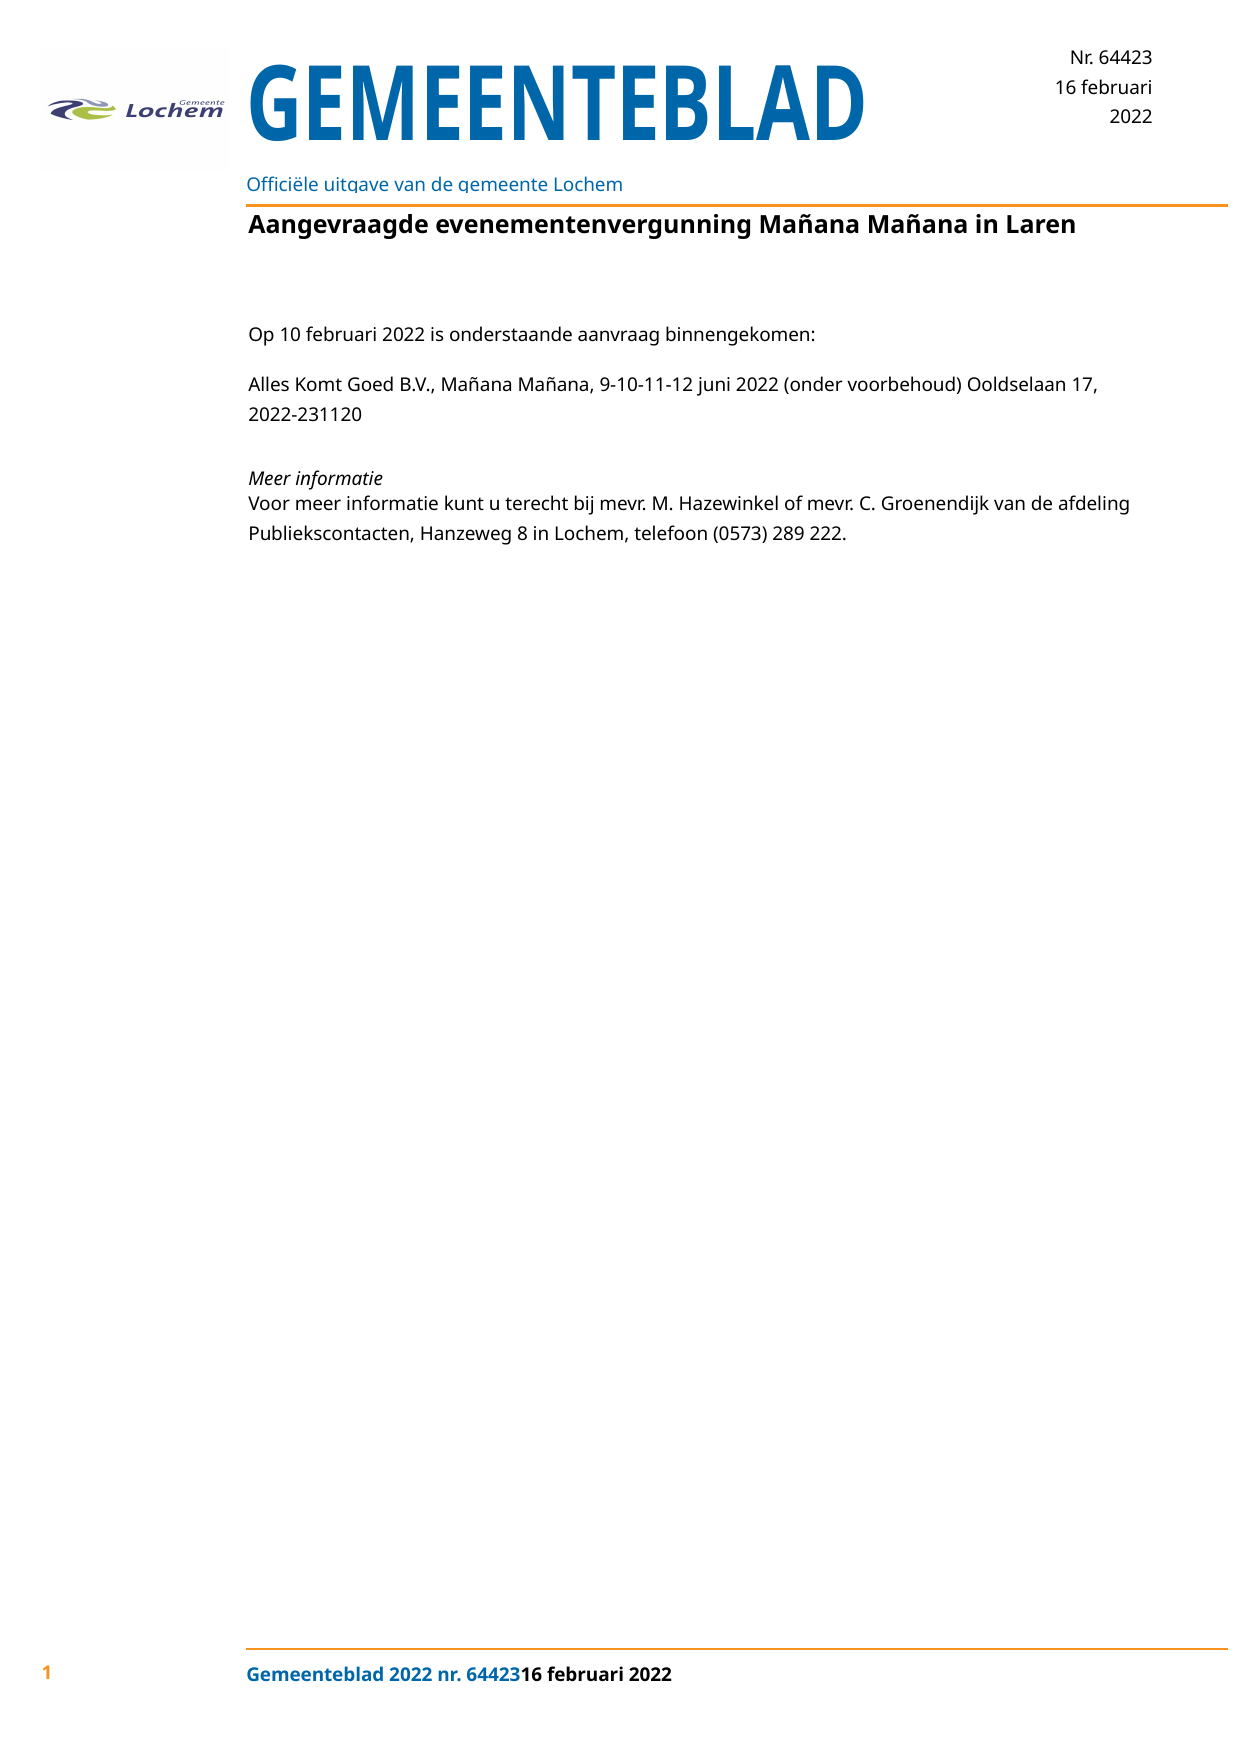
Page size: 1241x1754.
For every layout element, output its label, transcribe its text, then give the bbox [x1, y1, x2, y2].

text Op 10 februari 2022 is onderstaande aanvraag binnengekomen: [248, 321, 1152, 346]
text Aangevraagde evenementenvergunning Mañana Mañana in Laren [248, 207, 1152, 241]
text Voor meer informatie kunt u terecht bij mevr. M. Hazewinkel of mevr. C. Groenendijk van de afdeling Publiekscontacten, Hanzeweg 8 in Lochem, telefoon (0573) 289 222. [248, 490, 1152, 546]
picture [41, 47, 231, 172]
text Meer informatie [248, 465, 1152, 490]
text Alles Komt Goed B.V., Mañana Mañana, 9-10-11-12 juni 2022 (onder voorbehoud) Ooldselaan 17, 2022-231120 [248, 371, 1152, 426]
